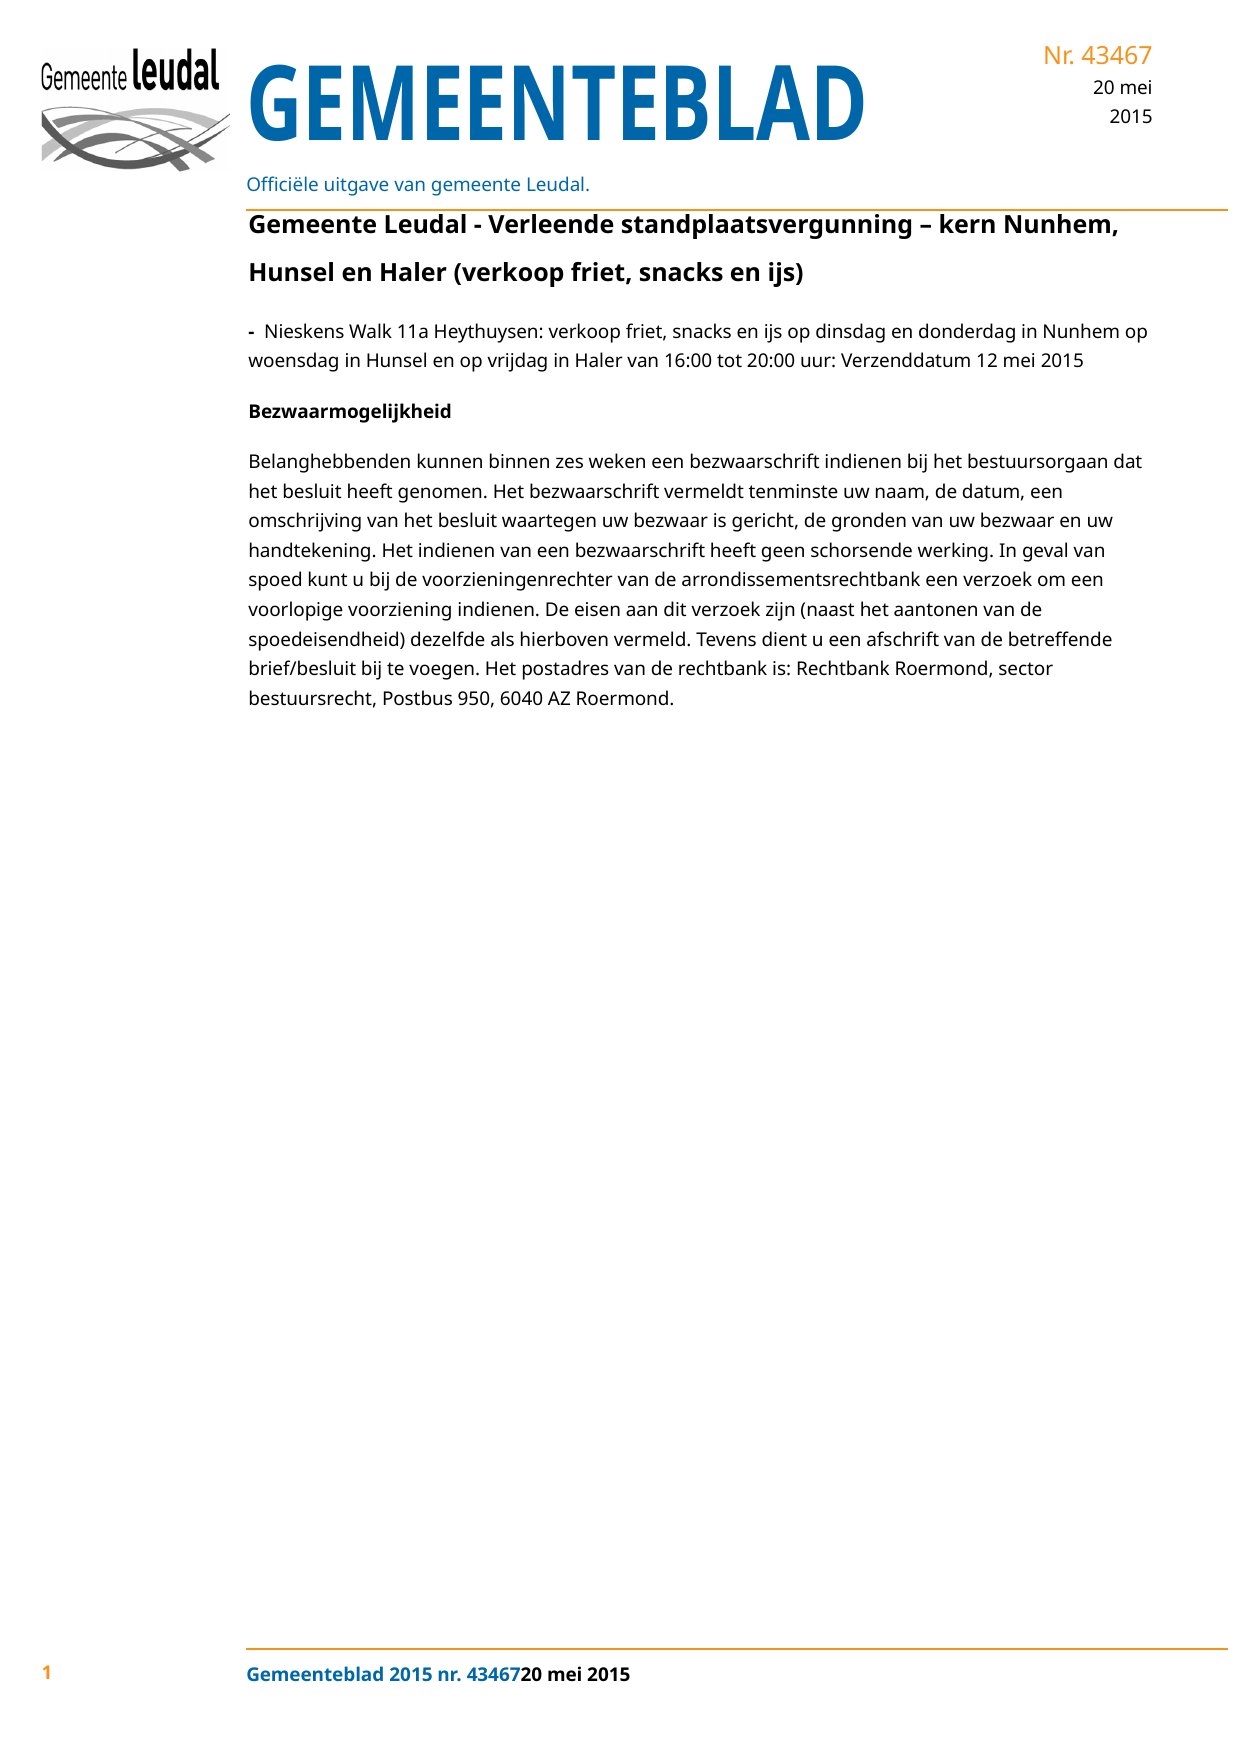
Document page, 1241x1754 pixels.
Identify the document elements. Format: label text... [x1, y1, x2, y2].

text - Nieskens Walk 11a Heythuysen: verkoop friet, snacks en ijs op dinsdag en donderdag in Nunhem op woensdag in Hunsel en op vrijdag in Haler van 16:00 tot 20:00 uur: Verzenddatum 12 mei 2015 [248, 318, 1152, 373]
picture [41, 47, 231, 172]
text Bezwaarmogelijkheid [248, 398, 1152, 424]
text Belanghebbenden kunnen binnen zes weken een bezwaarschrift indienen bij het bestuursorgaan dat het besluit heeft genomen. Het bezwaarschrift vermeldt tenminste uw naam, de datum, een omschrijving van het besluit waartegen uw bezwaar is gericht, de gronden van uw bezwaar en uw handtekening. Het indienen van een bezwaarschrift heeft geen schorsende werking. In geval van spoed kunt u bij de voorzieningenrechter van de arrondissementsrechtbank een verzoek om een voorlopige voorziening indienen. De eisen aan dit verzoek zijn (naast het aantonen van de spoedeisendheid) dezelfde als hierboven vermeld. Tevens dient u een afschrift van de betreffende brief/besluit bij te voegen. Het postadres van de rechtbank is: Rechtbank Roermond, sector bestuursrecht, Postbus 950, 6040 AZ Roermond. [248, 448, 1152, 711]
text Gemeente Leudal - Verleende standplaatsvergunning – kern Nunhem, Hunsel en Haler (verkoop friet, snacks en ijs) [248, 211, 1152, 288]
